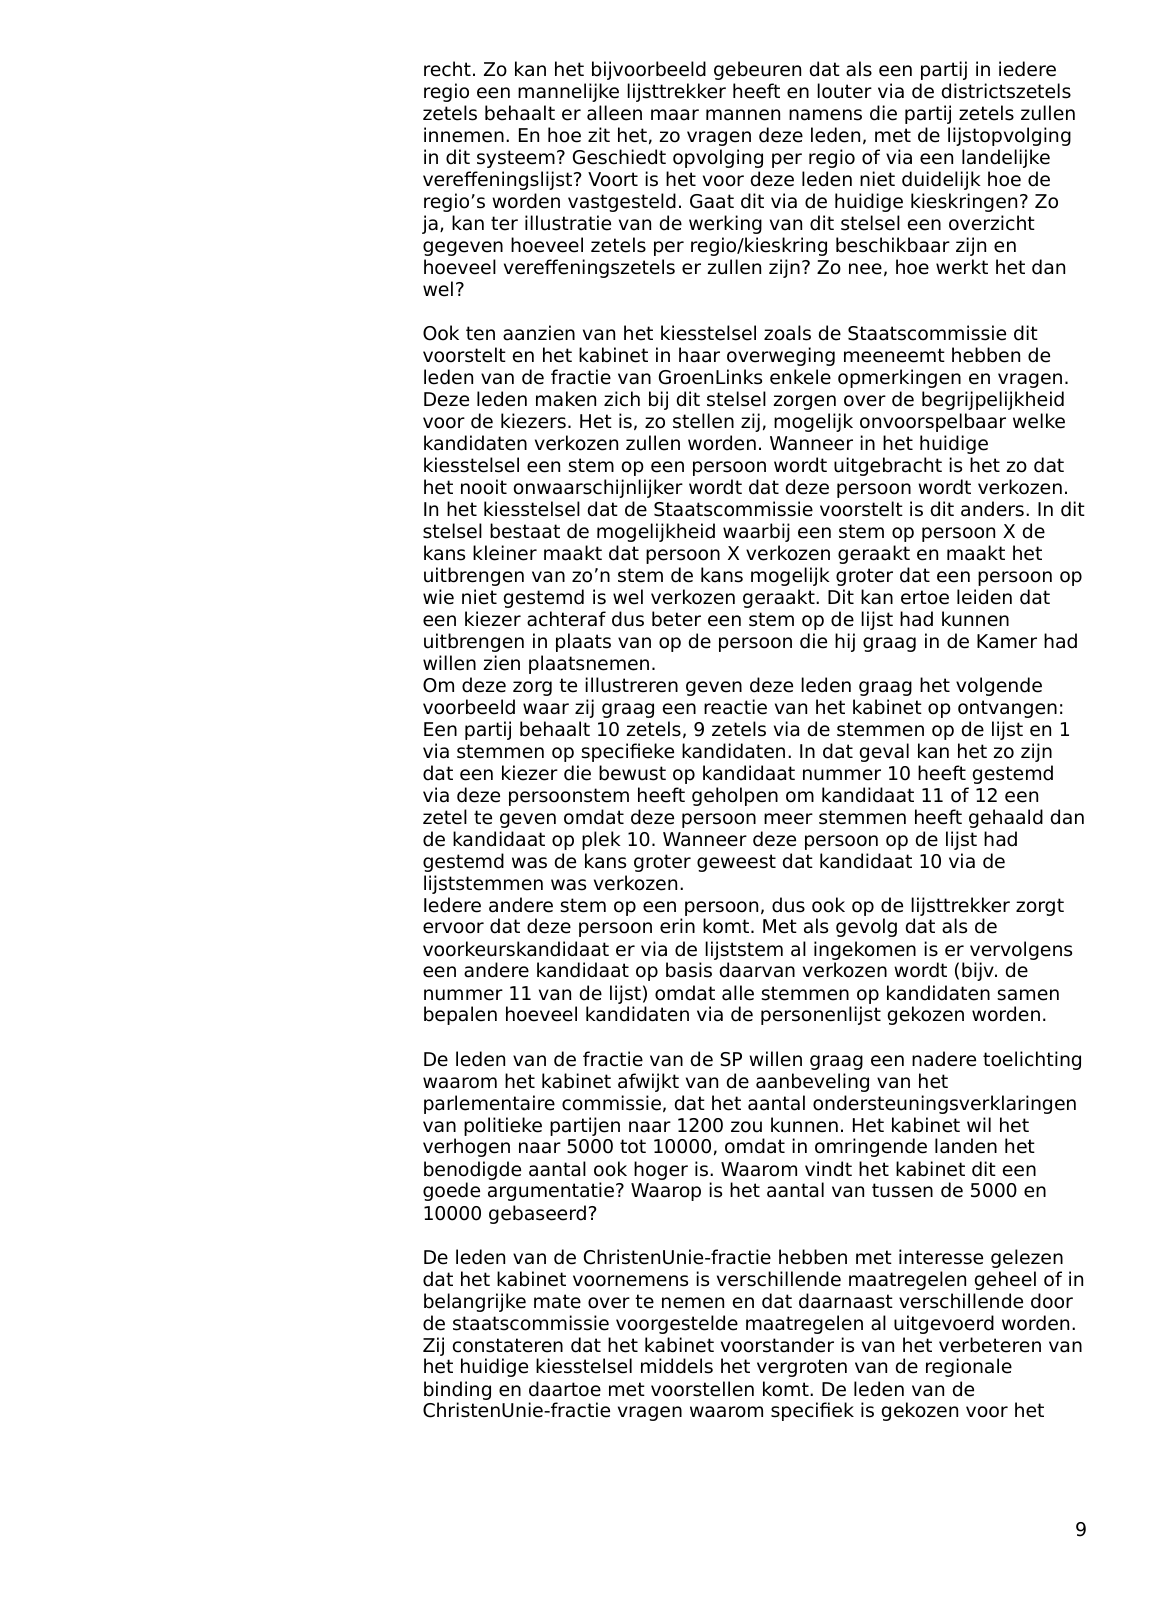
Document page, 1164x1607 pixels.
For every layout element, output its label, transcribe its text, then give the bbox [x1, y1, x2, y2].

text Ook ten aanzien van het kiesstelsel zoals de Staatscommissie dit voorstelt en het kabinet in haar overweging meeneemt hebben de leden van de fractie van GroenLinks enkele opmerkingen en vragen. Deze leden maken zich bij dit stelsel zorgen over de begrijpelijkheid voor de kiezers. Het is, zo stellen zij, mogelijk onvoorspelbaar welke kandidaten verkozen zullen worden. Wanneer in het huidige kiesstelsel een stem op een persoon wordt uitgebracht is het zo dat het nooit onwaarschijnlijker wordt dat deze persoon wordt verkozen. In het kiesstelsel dat de Staatscommissie voorstelt is dit anders. In dit stelsel bestaat de mogelijkheid waarbij een stem op persoon X de kans kleiner maakt dat persoon X verkozen geraakt en maakt het uitbrengen van zo’n stem de kans mogelijk groter dat een persoon op wie niet gestemd is wel verkozen geraakt. Dit kan ertoe leiden dat een kiezer achteraf dus beter een stem op de lijst had kunnen uitbrengen in plaats van op de persoon die hij graag in de Kamer had willen zien plaatsnemen. [422, 323, 1087, 675]
text recht. Zo kan het bijvoorbeeld gebeuren dat als een partij in iedere regio een mannelijke lijsttrekker heeft en louter via de districtszetels zetels behaalt er alleen maar mannen namens die partij zetels zullen innemen. En hoe zit het, zo vragen deze leden, met de lijstopvolging in dit systeem? Geschiedt opvolging per regio of via een landelijke vereffeningslijst? Voort is het voor deze leden niet duidelijk hoe de regio’s worden vastgesteld. Gaat dit via de huidige kieskringen? Zo ja, kan ter illustratie van de werking van dit stelsel een overzicht gegeven hoeveel zetels per regio/kieskring beschikbaar zijn en hoeveel vereffeningszetels er zullen zijn? Zo nee, hoe werkt het dan wel? [422, 59, 1087, 301]
text De leden van de ChristenUnie-fractie hebben met interesse gelezen dat het kabinet voornemens is verschillende maatregelen geheel of in belangrijke mate over te nemen en dat daarnaast verschillende door de staatscommissie voorgestelde maatregelen al uitgevoerd worden. Zij constateren dat het kabinet voorstander is van het verbeteren van het huidige kiesstelsel middels het vergroten van de regionale binding en daartoe met voorstellen komt. De leden van de ChristenUnie-fractie vragen waarom specifiek is gekozen voor het [422, 1247, 1087, 1422]
text Om deze zorg te illustreren geven deze leden graag het volgende voorbeeld waar zij graag een reactie van het kabinet op ontvangen: Een partij behaalt 10 zetels, 9 zetels via de stemmen op de lijst en 1 via stemmen op specifieke kandidaten. In dat geval kan het zo zijn dat een kiezer die bewust op kandidaat nummer 10 heeft gestemd via deze persoonstem heeft geholpen om kandidaat 11 of 12 een zetel te geven omdat deze persoon meer stemmen heeft gehaald dan de kandidaat op plek 10. Wanneer deze persoon op de lijst had gestemd was de kans groter geweest dat kandidaat 10 via de lijststemmen was verkozen. [422, 675, 1087, 894]
text De leden van de fractie van de SP willen graag een nadere toelichting waarom het kabinet afwijkt van de aanbeveling van het parlementaire commissie, dat het aantal ondersteuningsverklaringen van politieke partijen naar 1200 zou kunnen. Het kabinet wil het verhogen naar 5000 tot 10000, omdat in omringende landen het benodigde aantal ook hoger is. Waarom vindt het kabinet dit een goede argumentatie? Waarop is het aantal van tussen de 5000 en 10000 gebaseerd? [422, 1048, 1087, 1224]
text Iedere andere stem op een persoon, dus ook op de lijsttrekker zorgt ervoor dat deze persoon erin komt. Met als gevolg dat als de voorkeurskandidaat er via de lijststem al ingekomen is er vervolgens een andere kandidaat op basis daarvan verkozen wordt (bijv. de nummer 11 van de lijst) omdat alle stemmen op kandidaten samen bepalen hoeveel kandidaten via de personenlijst gekozen worden. [422, 894, 1087, 1026]
